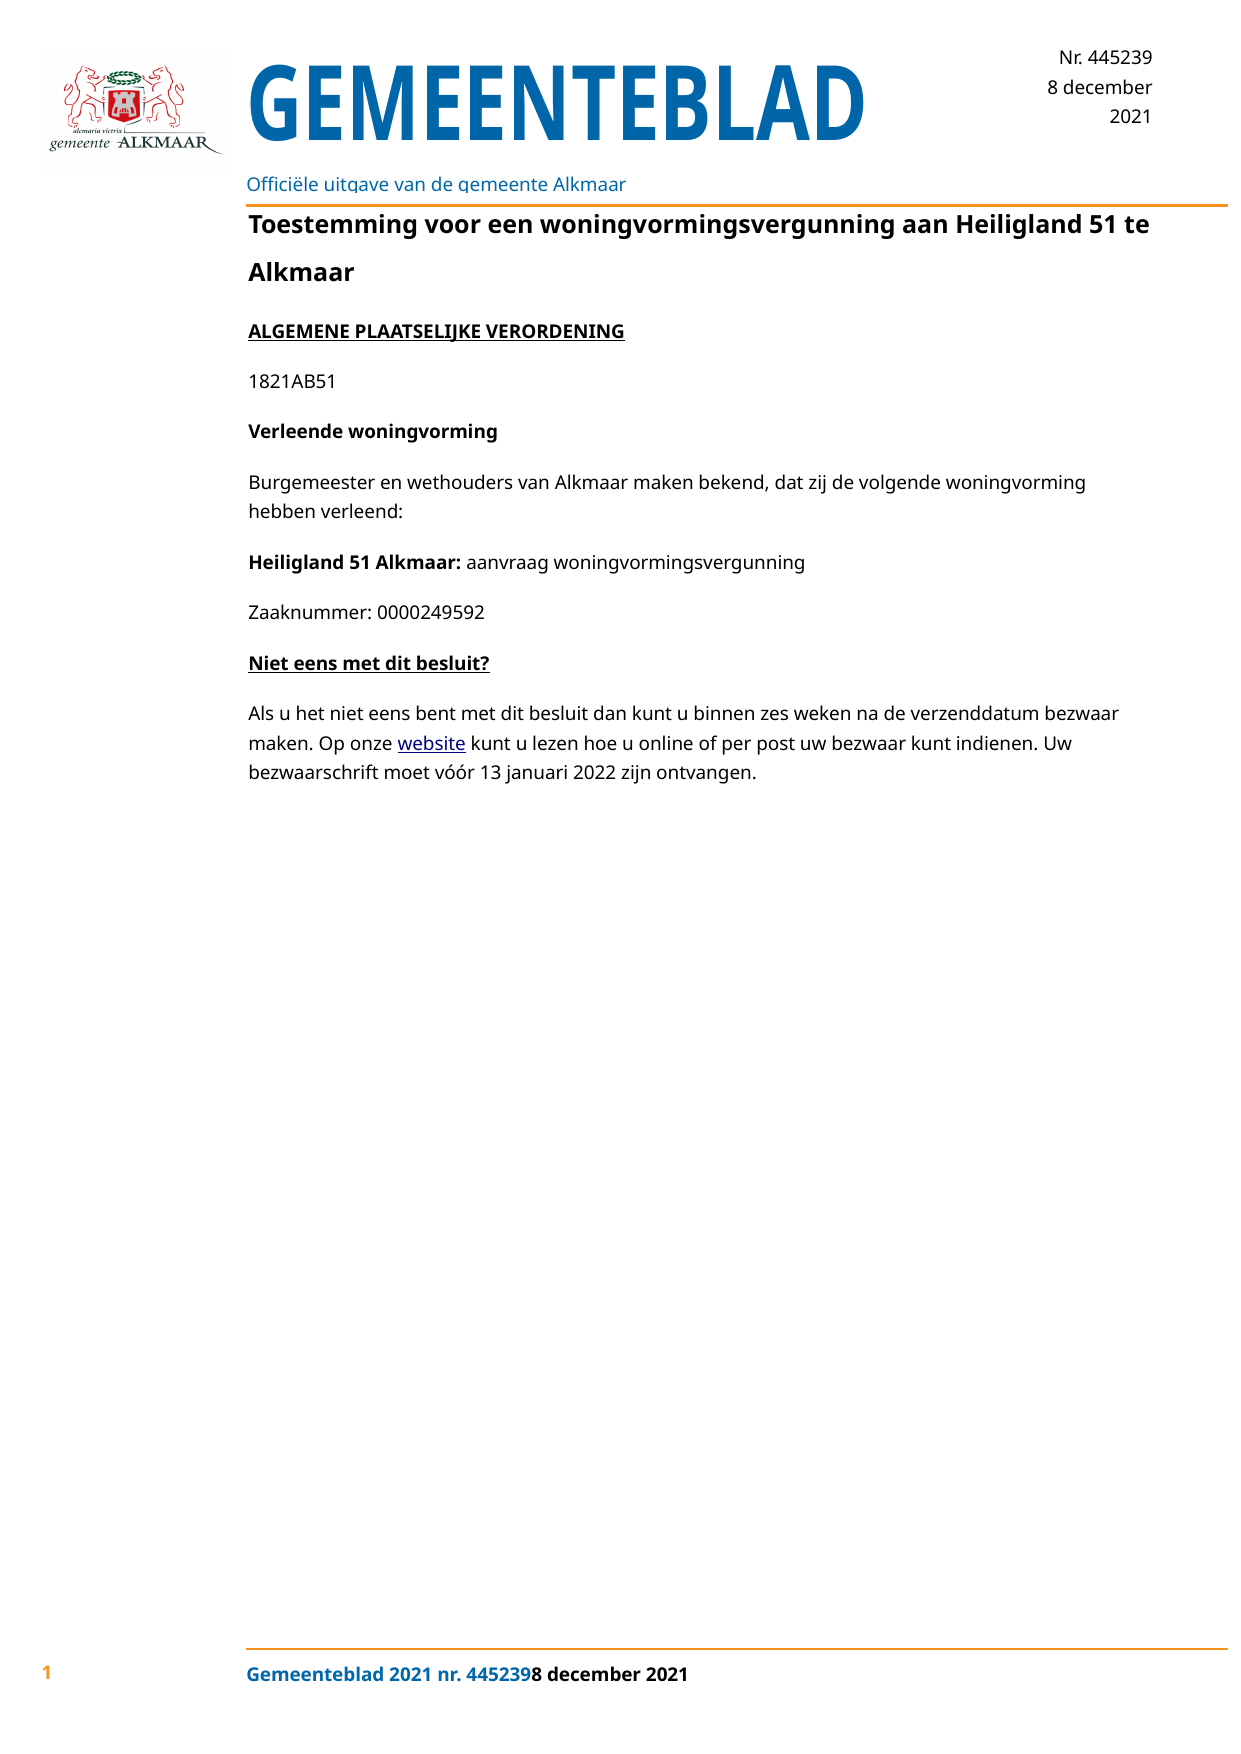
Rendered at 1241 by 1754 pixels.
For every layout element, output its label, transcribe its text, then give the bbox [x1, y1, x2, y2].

picture [41, 47, 231, 172]
text ALGEMENE PLAATSELIJKE VERORDENING [248, 318, 1152, 344]
text Toestemming voor een woningvormingsvergunning aan Heiligland 51 te Alkmaar [248, 207, 1152, 288]
text Burgemeester en wethouders van Alkmaar maken bekend, dat zij de volgende woningvorming hebben verleend: [248, 469, 1152, 524]
text Verleende woningvorming [248, 419, 1152, 444]
text 1821AB51 [248, 368, 1152, 394]
text Als u het niet eens bent met dit besluit dan kunt u binnen zes weken na de verzenddatum bezwaar maken. Op onze website kunt u lezen hoe u online of per post uw bezwaar kunt indienen. Uw bezwaarschrift moet vóór 13 januari 2022 zijn ontvangen. [248, 700, 1152, 785]
text Niet eens met dit besluit? [248, 650, 1152, 676]
text Heiligland 51 Alkmaar: aanvraag woningvormingsvergunning [248, 549, 1152, 575]
text Zaaknummer: 0000249592 [248, 599, 1152, 625]
